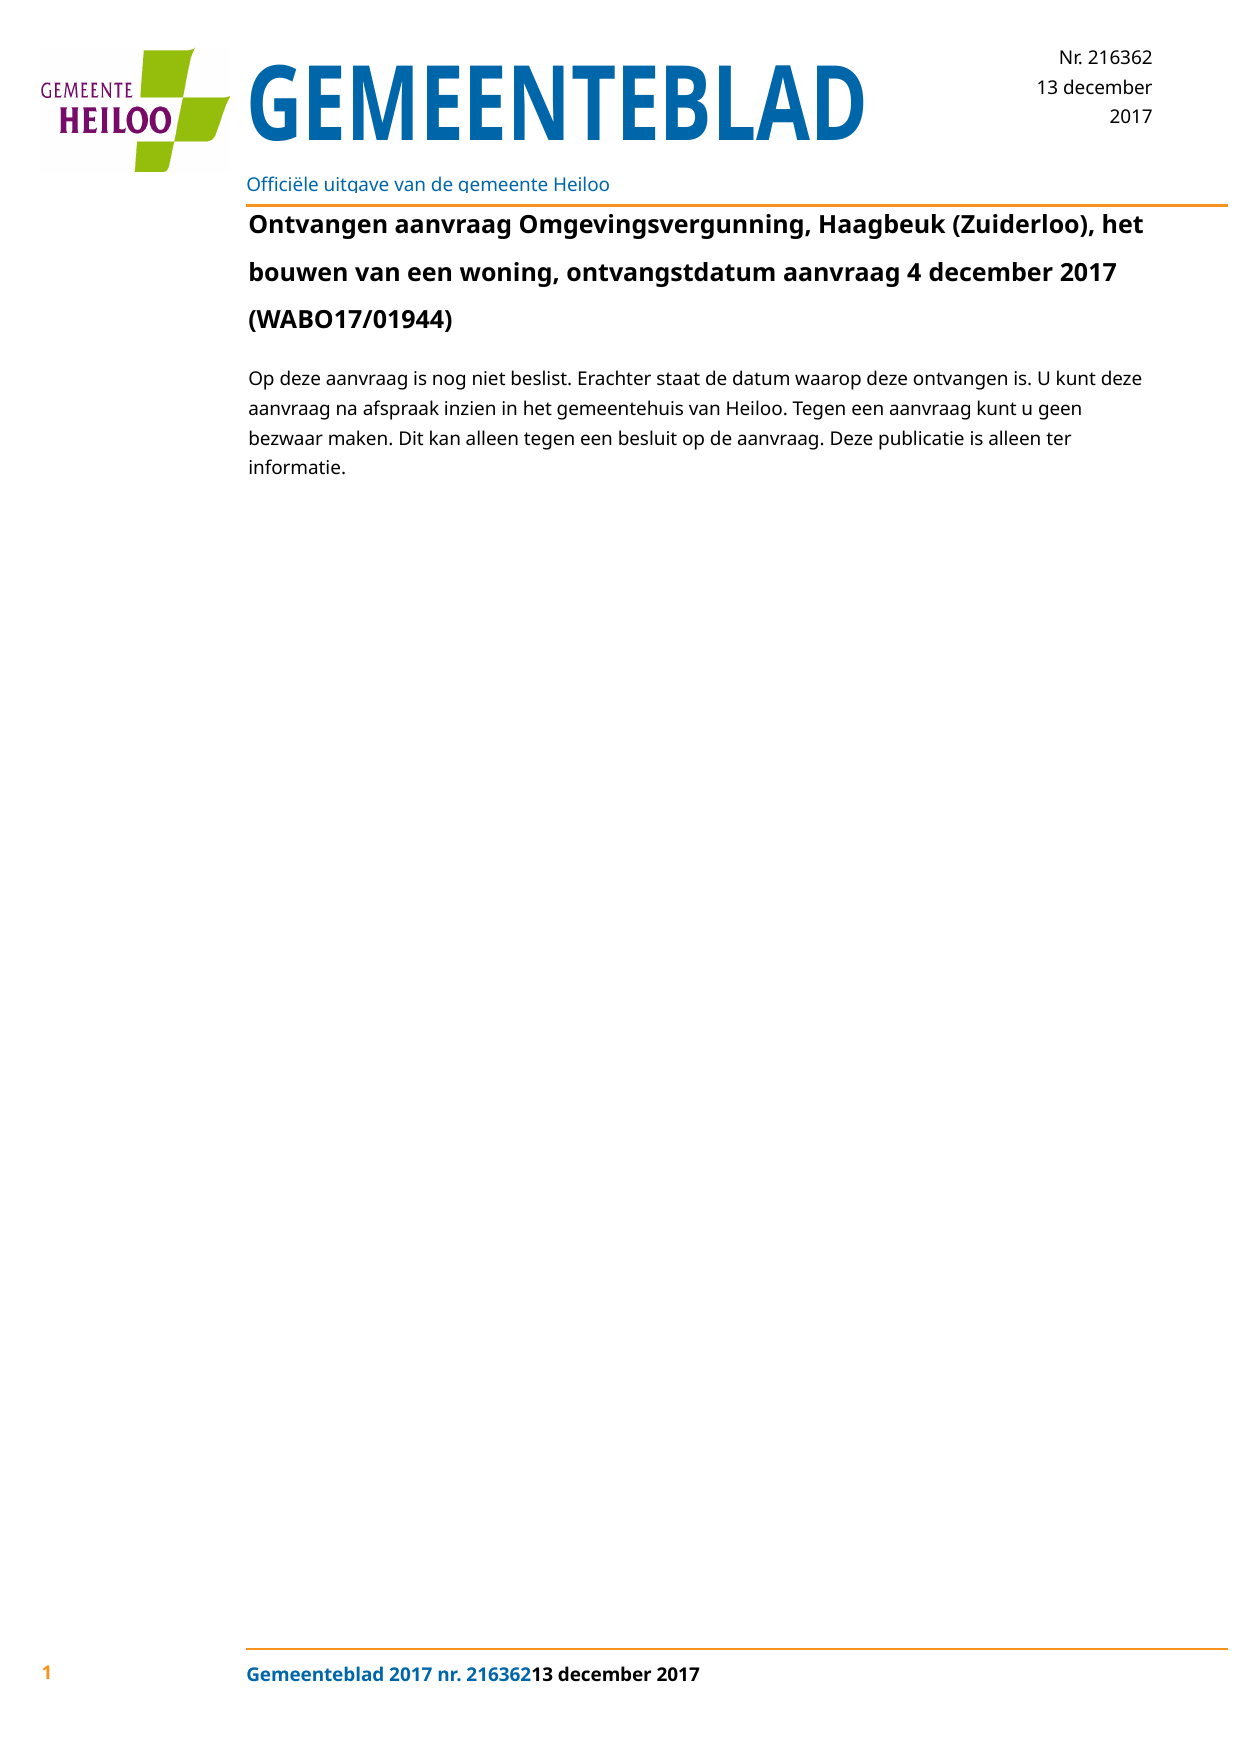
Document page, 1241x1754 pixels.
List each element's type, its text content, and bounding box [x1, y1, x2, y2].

picture [41, 47, 231, 172]
text Ontvangen aanvraag Omgevingsvergunning, Haagbeuk (Zuiderloo), het bouwen van een woning, ontvangstdatum aanvraag 4 december 2017 (WABO17/01944) [248, 207, 1152, 336]
text Op deze aanvraag is nog niet beslist. Erachter staat de datum waarop deze ontvangen is. U kunt deze aanvraag na afspraak inzien in het gemeentehuis van Heiloo. Tegen een aanvraag kunt u geen bezwaar maken. Dit kan alleen tegen een besluit op de aanvraag. Deze publicatie is alleen ter informatie. [248, 366, 1152, 480]
